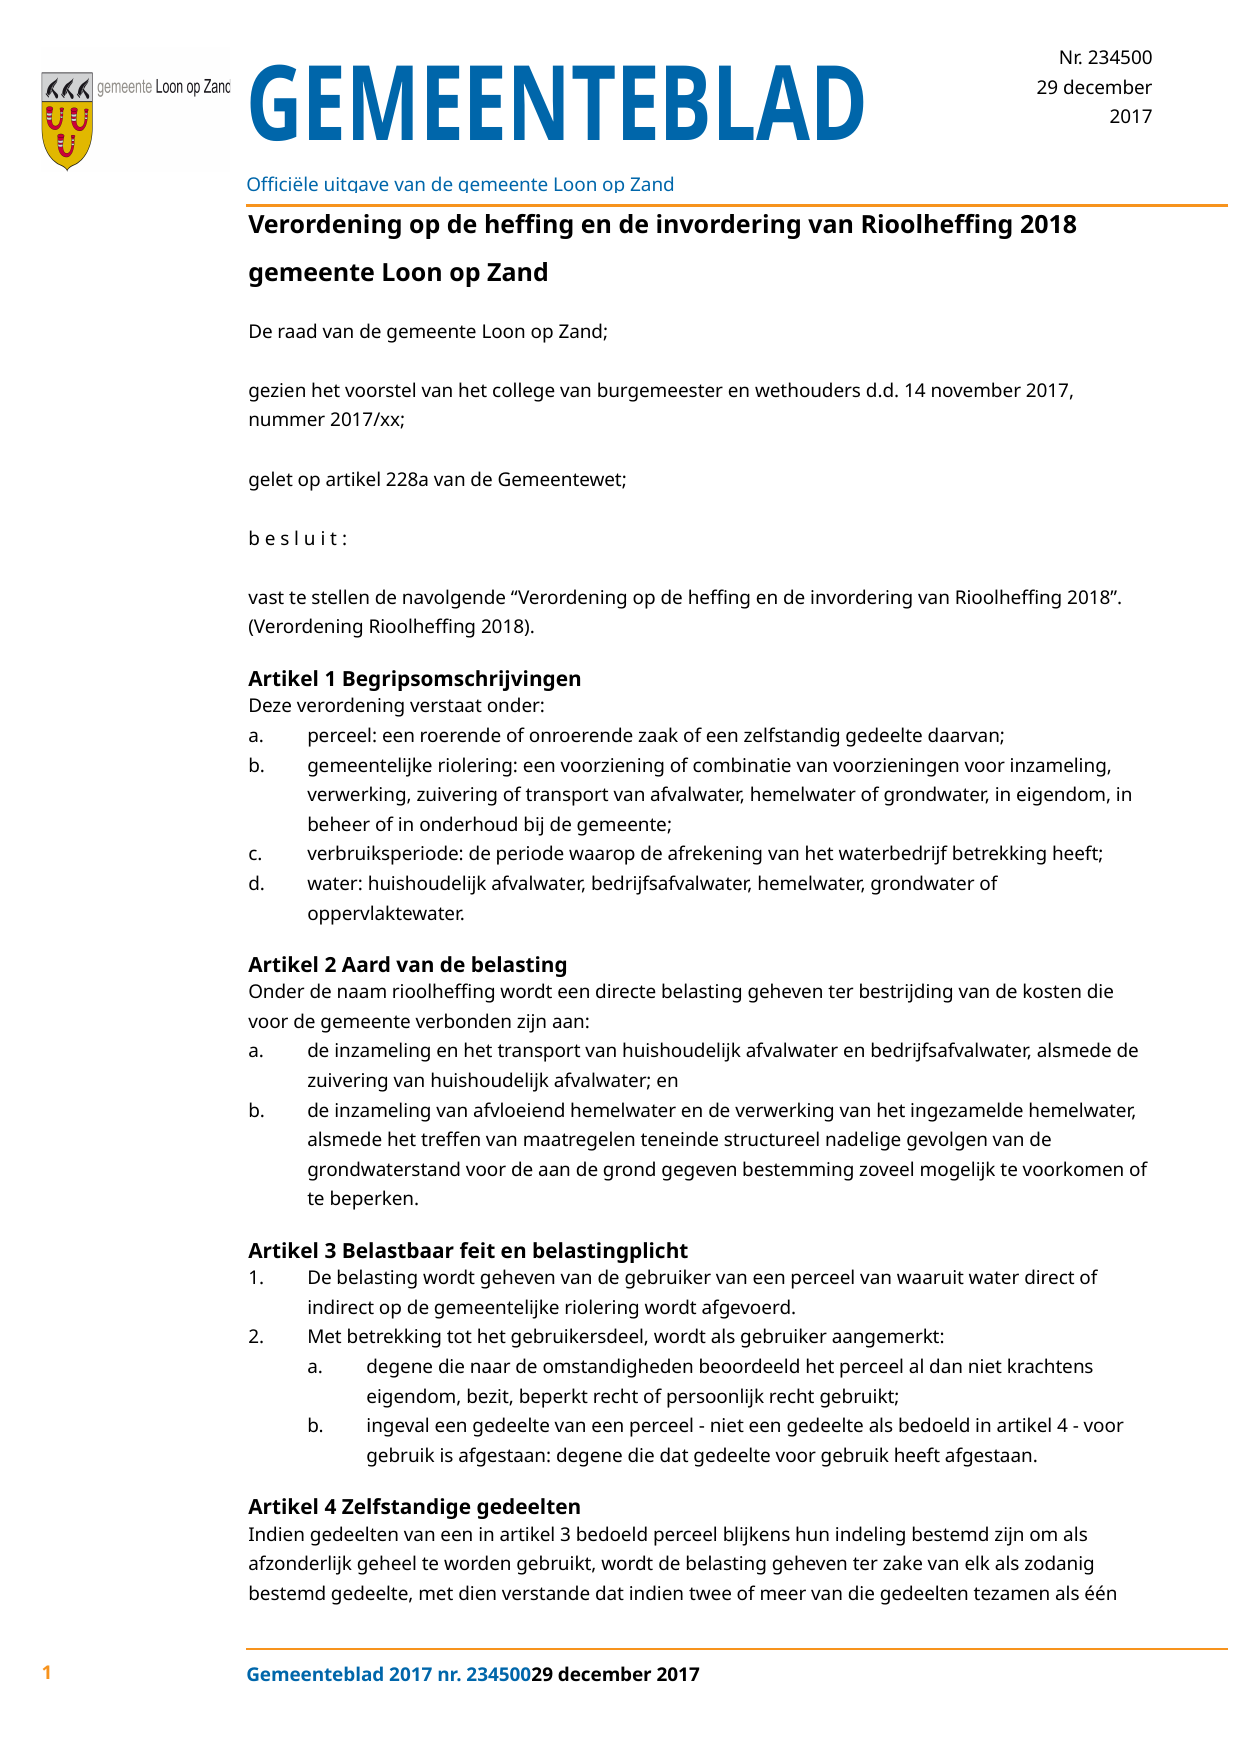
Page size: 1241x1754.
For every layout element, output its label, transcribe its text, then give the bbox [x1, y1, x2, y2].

text Deze verordening verstaat onder: [248, 693, 1152, 718]
picture [41, 47, 231, 172]
list de inzameling en het transport van huishoudelijk afvalwater en bedrijfsafvalwater, alsmede de zuivering van huishoudelijk afvalwater; en [248, 1038, 1152, 1093]
list water: huishoudelijk afvalwater, bedrijfsafvalwater, hemelwater, grondwater of oppervlaktewater. [248, 870, 1152, 925]
text Onder de naam rioolheffing wordt een directe belasting geheven ter bestrijding van de kosten die voor de gemeente verbonden zijn aan: [248, 978, 1152, 1034]
list verbruiksperiode: de periode waarop de afrekening van het waterbedrijf betrekking heeft; [248, 841, 1152, 866]
text De raad van de gemeente Loon op Zand; [248, 318, 1152, 344]
list de inzameling van afvloeiend hemelwater en de verwerking van het ingezamelde hemelwater, alsmede het treffen van maatregelen teneinde structureel nadelige gevolgen van de grondwaterstand voor de aan de grond gegeven bestemming zoveel mogelijk te voorkomen of te beperken. [248, 1097, 1152, 1211]
text vast te stellen de navolgende “Verordening op de heffing en de invordering van Rioolheffing 2018”. (Verordening Rioolheffing 2018). [248, 584, 1152, 639]
text gezien het voorstel van het college van burgemeester en wethouders d.d. 14 november 2017, [248, 377, 1152, 403]
text Artikel 2 Aard van de belasting [248, 950, 1152, 978]
list gemeentelijke riolering: een voorziening of combinatie van voorzieningen voor inzameling, verwerking, zuivering of transport van afvalwater, hemelwater of grondwater, in eigendom, in beheer of in onderhoud bij de gemeente; [248, 752, 1152, 837]
list De belasting wordt geheven van de gebruiker van een perceel van waaruit water direct of indirect op de gemeentelijke riolering wordt afgevoerd. [248, 1264, 1152, 1320]
list ingeval een gedeelte van een perceel - niet een gedeelte als bedoeld in artikel 4 - voor gebruik is afgestaan: degene die dat gedeelte voor gebruik heeft afgestaan. [307, 1412, 1152, 1468]
text Artikel 3 Belastbaar feit en belastingplicht [248, 1236, 1152, 1264]
text Verordening op de heffing en de invordering van Rioolheffing 2018 gemeente Loon op Zand [248, 207, 1152, 288]
list degene die naar de omstandigheden beoordeeld het perceel al dan niet krachtens eigendom, bezit, beperkt recht of persoonlijk recht gebruikt; [307, 1353, 1152, 1408]
text b e s l u i t : [248, 525, 1152, 551]
text nummer 2017/xx; [248, 407, 1152, 432]
text Artikel 1 Begripsomschrijvingen [248, 664, 1152, 693]
text gelet op artikel 228a van de Gemeentewet; [248, 466, 1152, 492]
list Met betrekking tot het gebruikersdeel, wordt als gebruiker aangemerkt: [248, 1324, 1152, 1349]
text Artikel 4 Zelfstandige gedeelten [248, 1492, 1152, 1521]
text Indien gedeelten van een in artikel 3 bedoeld perceel blijkens hun indeling bestemd zijn om als afzonderlijk geheel te worden gebruikt, wordt de belasting geheven ter zake van elk als zodanig bestemd gedeelte, met dien verstande dat indien twee of meer van die gedeelten tezamen als één [248, 1521, 1152, 1606]
list perceel: een roerende of onroerende zaak of een zelfstandig gedeelte daarvan; [248, 722, 1152, 748]
